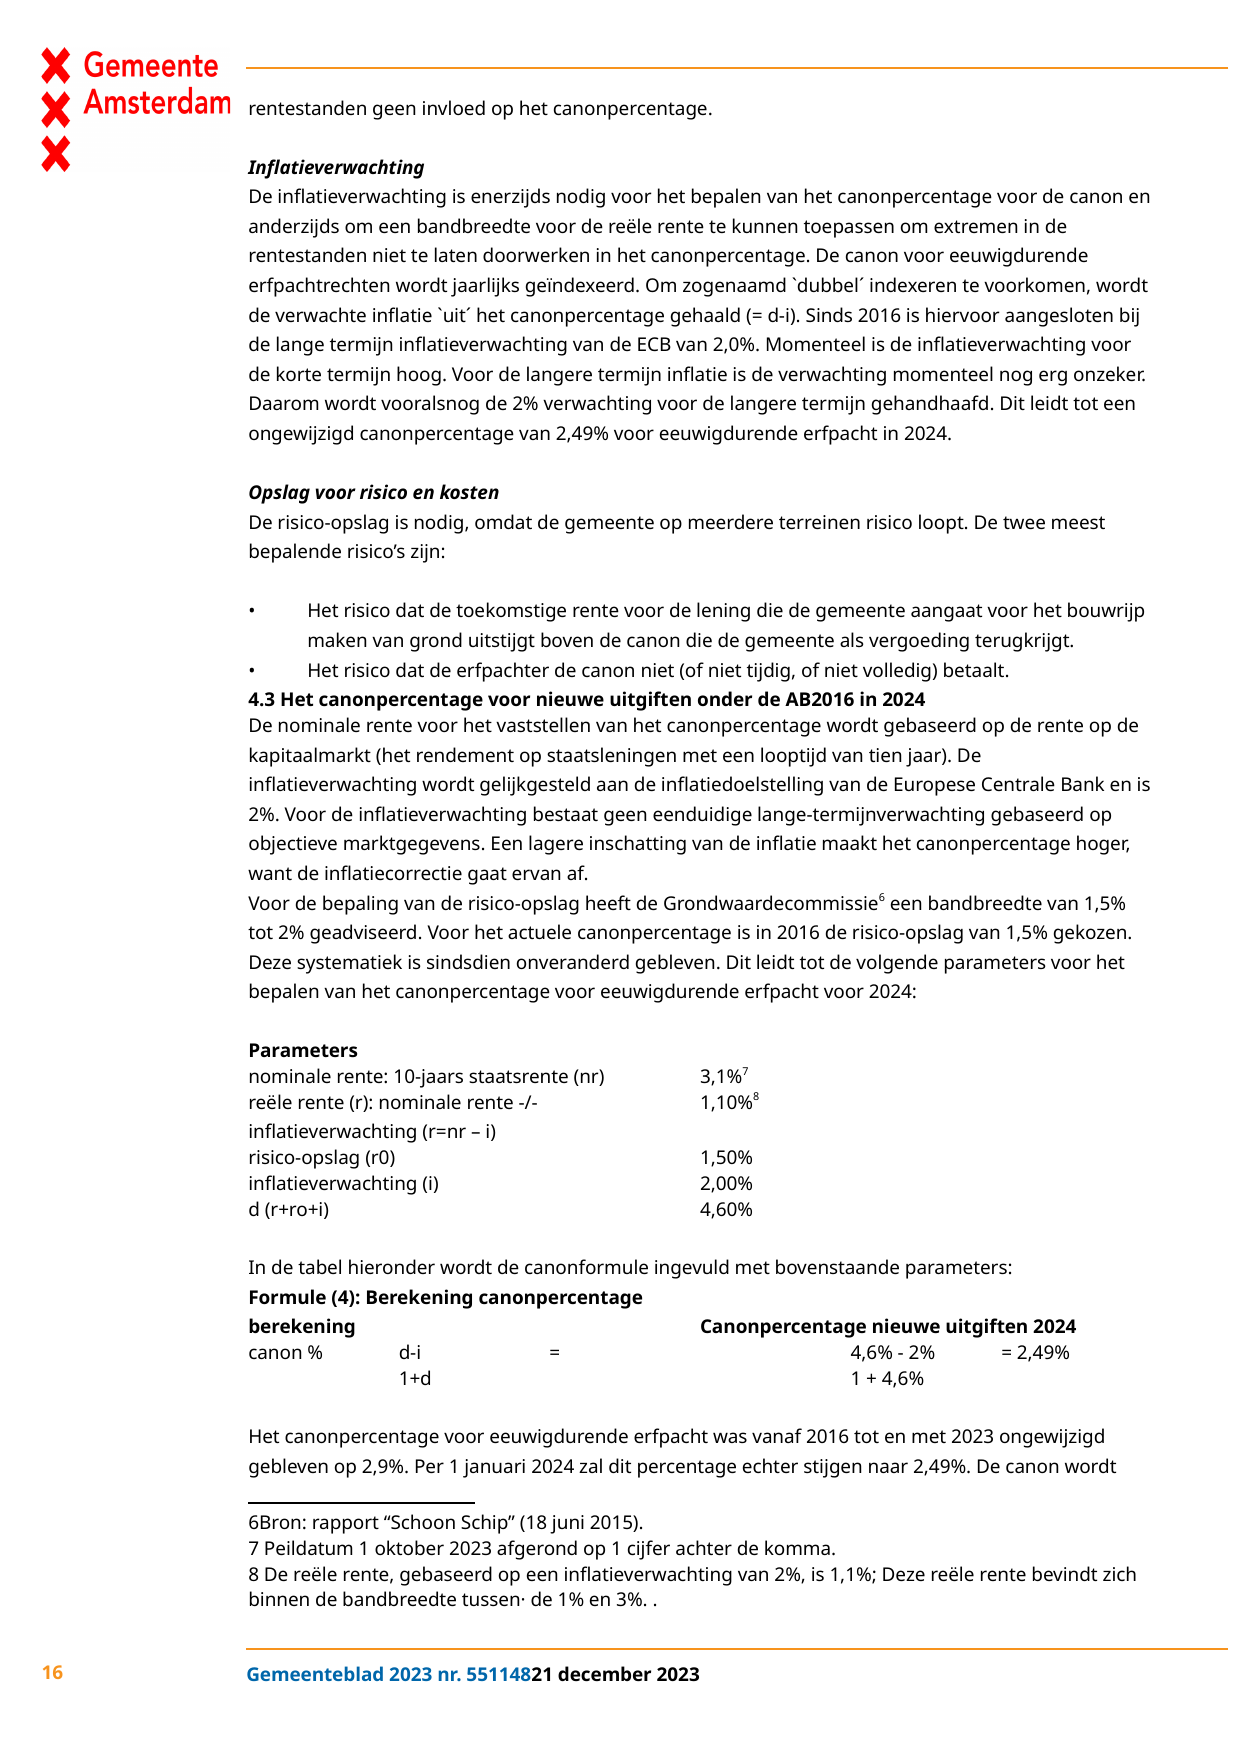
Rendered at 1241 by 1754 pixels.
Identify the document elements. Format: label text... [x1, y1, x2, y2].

list Het risico dat de toekomstige rente voor de lening die de gemeente aangaat voor het bouwrijp maken van grond uitstijgt boven de canon die de gemeente als vergoeding terugkrijgt. [248, 598, 1152, 653]
table_cell 3,1% [700, 1064, 1152, 1089]
text Opslag voor risico en kosten [248, 479, 1152, 505]
table_cell inflatieverwachting (i) [248, 1170, 700, 1196]
table_header Canonpercentage nieuwe uitgiften 2024 [700, 1314, 1152, 1339]
table_cell 1,10% [700, 1089, 1152, 1144]
table_cell 4,60% [700, 1196, 1152, 1222]
table_cell 4,6% - 2% [850, 1340, 1001, 1365]
text rentestanden geen invloed op het canonpercentage. [248, 95, 1152, 121]
table_cell canon % [248, 1340, 398, 1391]
table_cell reële rente (r): nominale rente -/- inflatieverwachting (r=nr – i) [248, 1089, 700, 1144]
text De inflatieverwachting is enerzijds nodig voor het bepalen van het canonpercentage voor de canon en anderzijds om een bandbreedte voor de reële rente te kunnen toepassen om extremen in de rentestanden niet te laten doorwerken in het canonpercentage. De canon voor eeuwigdurende erfpachtrechten wordt jaarlijks geïndexeerd. Om zogenaamd `dubbel´ indexeren te voorkomen, wordt de verwachte inflatie `uit´ het canonpercentage gehaald (= d-i). Sinds 2016 is hiervoor aangesloten bij de lange termijn inflatieverwachting van de ECB van 2,0%. Momenteel is de inflatieverwachting voor de korte termijn hoog. Voor de langere termijn inflatie is de verwachting momenteel nog erg onzeker. Daarom wordt vooralsnog de 2% verwachting voor de langere termijn gehandhaafd. Dit leidt tot een ongewijzigd canonpercentage van 2,49% voor eeuwigdurende erfpacht in 2024. [248, 183, 1152, 446]
text Inflatieverwachting [248, 154, 1152, 180]
table_cell 2,00% [700, 1170, 1152, 1196]
table_cell [700, 1365, 850, 1391]
table_cell [700, 1340, 850, 1365]
list Het risico dat de erfpachter de canon niet (of niet tijdig, of niet volledig) betaalt. [248, 657, 1152, 683]
text 4.3 Het canonpercentage voor nieuwe uitgiften onder de AB2016 in 2024 [248, 686, 1152, 712]
text In de tabel hieronder wordt de canonformule ingevuld met bovenstaande parameters: [248, 1254, 1152, 1280]
text Het canonpercentage voor eeuwigdurende erfpacht was vanaf 2016 tot en met 2023 ongewijzigd gebleven op 2,9%. Per 1 januari 2024 zal dit percentage echter stijgen naar 2,49%. De canon wordt [248, 1424, 1152, 1479]
table_header [700, 1038, 1152, 1063]
picture [41, 47, 231, 172]
table_cell 1 + 4,6% [850, 1365, 1001, 1391]
table_cell d-i [399, 1340, 549, 1365]
table_header berekening [248, 1314, 700, 1339]
text Formule (4): Berekening canonpercentage [248, 1284, 1152, 1310]
table_cell risico-opslag (r0) [248, 1145, 700, 1170]
table_header Parameters [248, 1038, 700, 1063]
text Bron: rapport “Schoon Schip” (18 juni 2015). [248, 1509, 1152, 1535]
table_cell 1,50% [700, 1145, 1152, 1170]
table_cell nominale rente: 10-jaars staatsrente (nr) [248, 1064, 700, 1089]
text Voor de bepaling van de risico-opslag heeft de Grondwaardecommissie een bandbreedte van 1,5% tot 2% geadviseerd. Voor het actuele canonpercentage is in 2016 de risico-opslag van 1,5% gekozen. Deze systematiek is sindsdien onveranderd gebleven. Dit leidt tot de volgende parameters voor het bepalen van het canonpercentage voor eeuwigdurende erfpacht voor 2024: [248, 890, 1152, 1004]
table_cell 1+d [399, 1365, 549, 1391]
text De nominale rente voor het vaststellen van het canonpercentage wordt gebaseerd op de rente op de kapitaalmarkt (het rendement op staatsleningen met een looptijd van tien jaar). De inflatieverwachting wordt gelijkgesteld aan de inflatiedoelstelling van de Europese Centrale Bank en is 2%. Voor de inflatieverwachting bestaat geen eenduidige lange-termijnverwachting gebaseerd op objectieve marktgegevens. Een lagere inschatting van de inflatie maakt het canonpercentage hoger, want de inflatiecorrectie gaat ervan af. [248, 712, 1152, 886]
table_cell = 2,49% [1001, 1340, 1152, 1391]
table_cell = [549, 1340, 700, 1391]
text De risico-opslag is nodig, omdat de gemeente op meerdere terreinen risico loopt. De twee meest bepalende risico’s zijn: [248, 509, 1152, 564]
table_cell d (r+ro+i) [248, 1196, 700, 1222]
